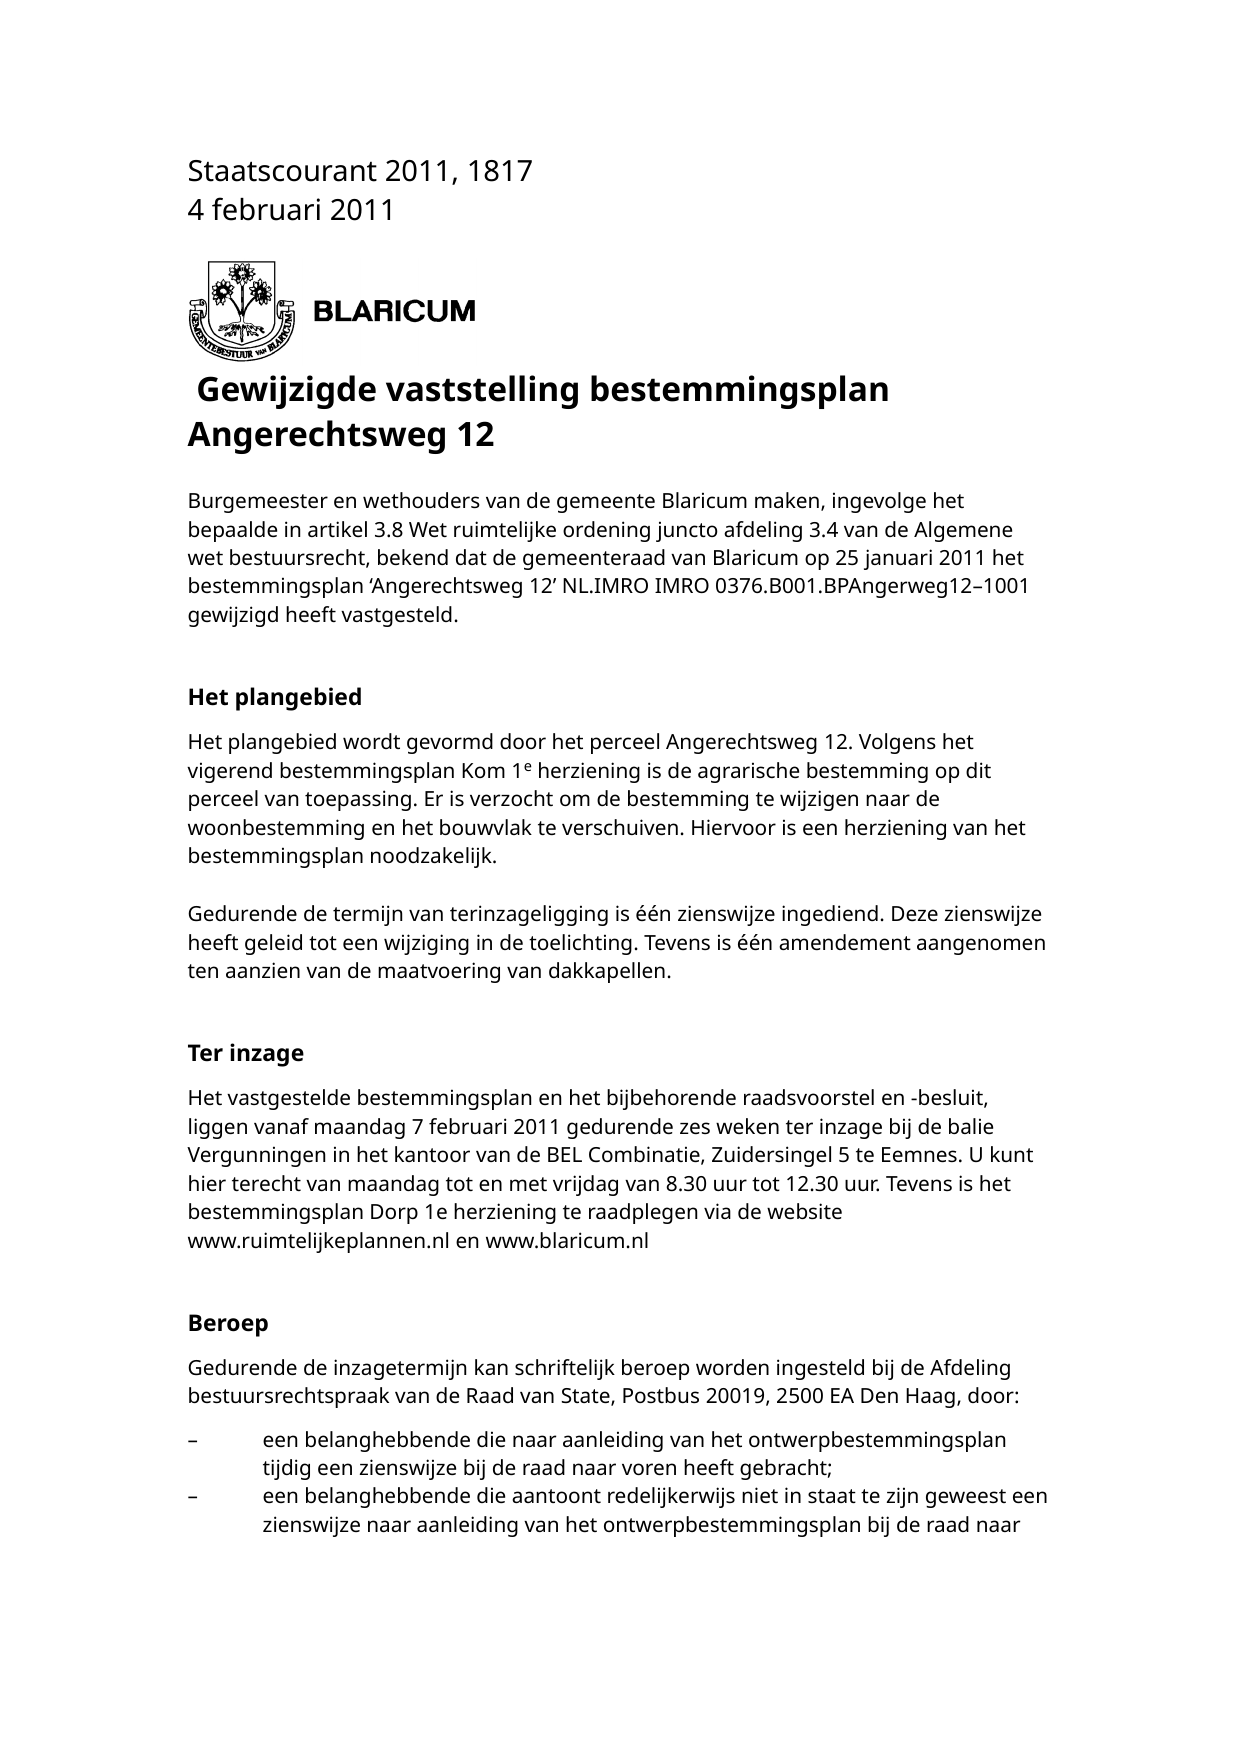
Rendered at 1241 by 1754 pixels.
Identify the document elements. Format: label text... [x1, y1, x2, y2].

text Gedurende de termijn van terinzageligging is één zienswijze ingediend. Deze zienswijze heeft geleid tot een wijziging in de toelichting. Tevens is één amendement aangenomen ten aanzien van de maatvoering van dakkapellen. [187, 899, 1053, 985]
subtitle Beroep [187, 1307, 1053, 1338]
subtitle Het plangebied [187, 681, 1053, 712]
picture [187, 258, 477, 366]
list een belanghebbende die naar aanleiding van het ontwerpbestemmingsplan tijdig een zienswijze bij de raad naar voren heeft gebracht; [187, 1425, 1053, 1482]
subtitle Ter inzage [187, 1037, 1053, 1068]
list een belanghebbende die aantoont redelijkerwijs niet in staat te zijn geweest een zienswijze naar aanleiding van het ontwerpbestemmingsplan bij de raad naar [187, 1482, 1053, 1538]
text Gedurende de inzagetermijn kan schriftelijk beroep worden ingesteld bij de Afdeling bestuursrechtspraak van de Raad van State, Postbus 20019, 2500 EA Den Haag, door: [187, 1353, 1053, 1410]
text Het plangebied wordt gevormd door het perceel Angerechtsweg 12. Volgens het vigerend bestemmingsplan Kom 1e herziening is de agrarische bestemming op dit perceel van toepassing. Er is verzocht om de bestemming te wijzigen naar de woonbestemming en het bouwvlak te verschuiven. Hiervoor is een herziening van het bestemmingsplan noodzakelijk. [187, 727, 1053, 869]
text 4 februari 2011 [187, 190, 1053, 229]
text Burgemeester en wethouders van de gemeente Blaricum maken, ingevolge het bepaalde in artikel 3.8 Wet ruimtelijke ordening juncto afdeling 3.4 van de Algemene wet bestuursrecht, bekend dat de gemeenteraad van Blaricum op 25 januari 2011 het bestemmingsplan ‘Angerechtsweg 12’ NL.IMRO IMRO 0376.B001.BPAngerweg12–1001 gewijzigd heeft vastgesteld. [187, 486, 1053, 628]
text Het vastgestelde bestemmingsplan en het bijbehorende raadsvoorstel en -besluit, liggen vanaf maandag 7 februari 2011 gedurende zes weken ter inzage bij de balie Vergunningen in het kantoor van de BEL Combinatie, Zuidersingel 5 te Eemnes. U kunt hier terecht van maandag tot en met vrijdag van 8.30 uur tot 12.30 uur. Tevens is het bestemmingsplan Dorp 1e herziening te raadplegen via de website www.ruimtelijkeplannen.nl en www.blaricum.nl [187, 1083, 1053, 1254]
text Staatscourant 2011, 1817 [187, 150, 1053, 190]
subtitle Gewijzigde vaststelling bestemmingsplan Angerechtsweg 12 [187, 271, 1053, 456]
